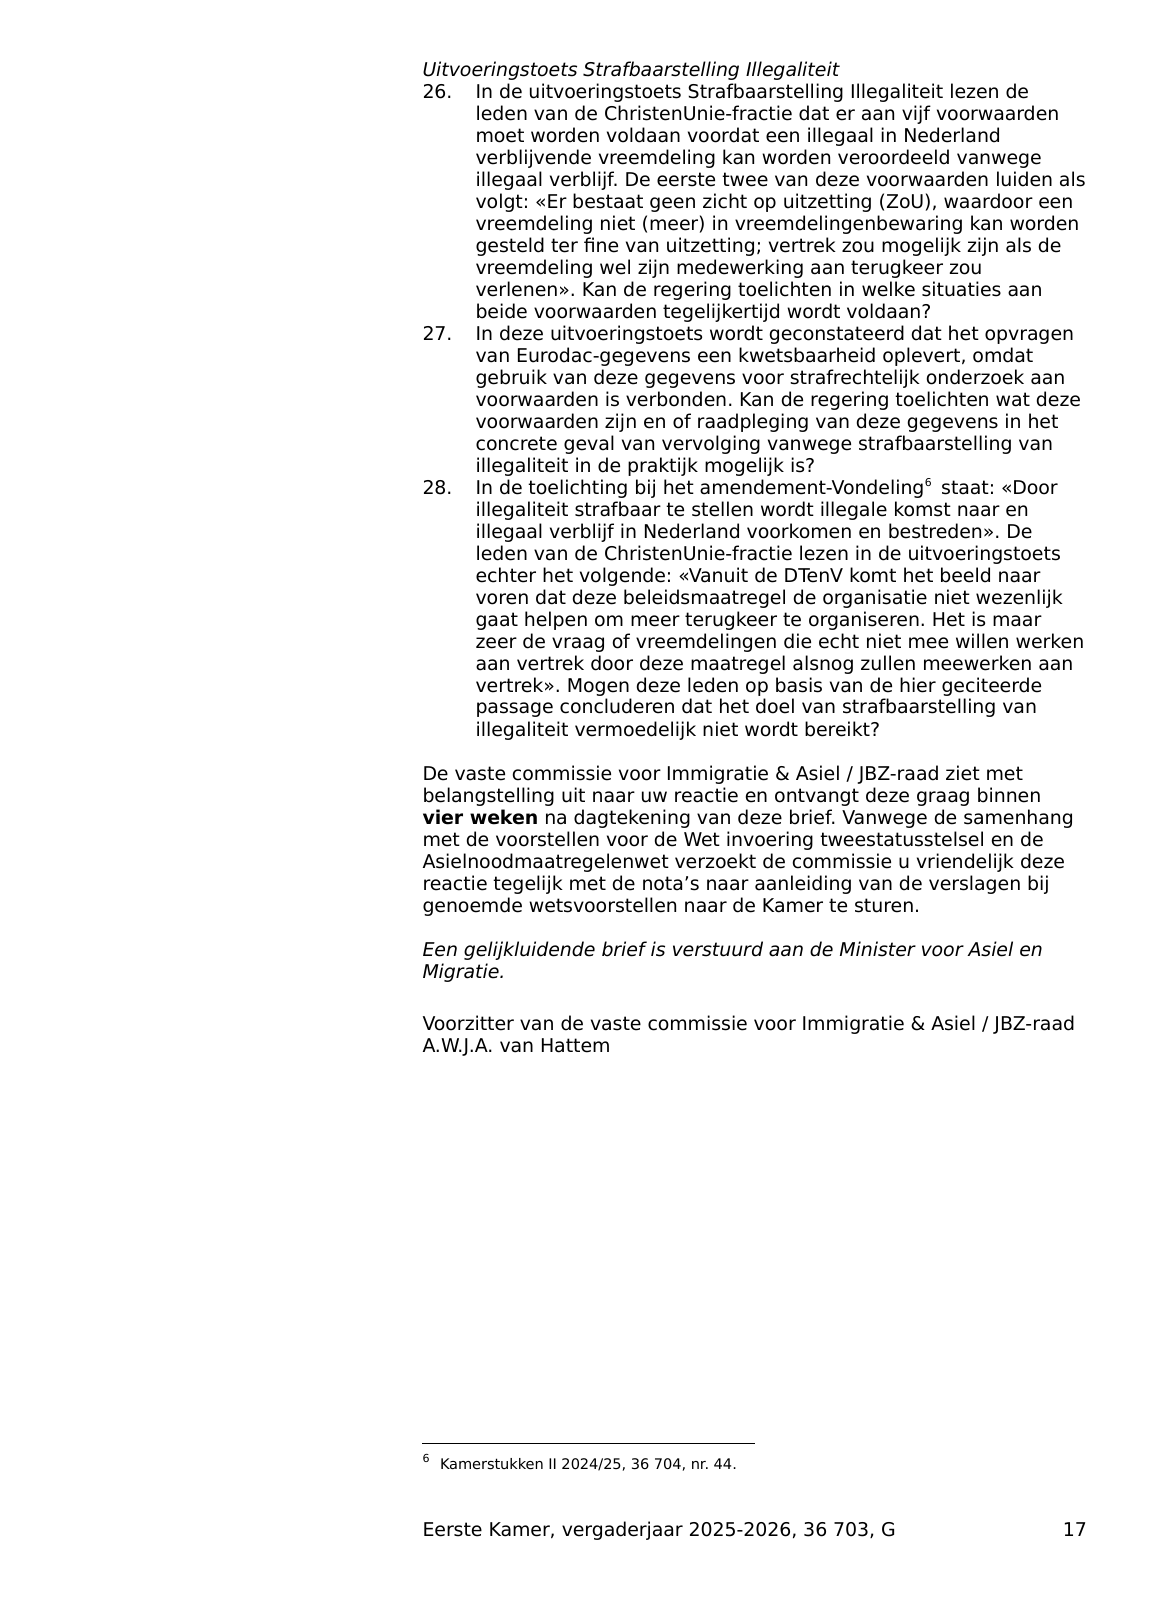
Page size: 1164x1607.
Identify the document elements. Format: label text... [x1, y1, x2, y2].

text Voorzitter van de vaste commissie voor Immigratie & Asiel / JBZ-raad A.W.J.A. van Hattem [422, 1013, 1087, 1057]
text 26. In de uitvoeringstoets Strafbaarstelling Illegaliteit lezen de leden van de ChristenUnie-fractie dat er aan vijf voorwaarden moet worden voldaan voordat een illegaal in Nederland verblijvende vreemdeling kan worden veroordeeld vanwege illegaal verblijf. De eerste twee van deze voorwaarden luiden als volgt: «Er bestaat geen zicht op uitzetting (ZoU), waardoor een vreemdeling niet (meer) in vreemdelingenbewaring kan worden gesteld ter fine van uitzetting; vertrek zou mogelijk zijn als de vreemdeling wel zijn medewerking aan terugkeer zou verlenen». Kan de regering toelichten in welke situaties aan beide voorwaarden tegelijkertijd wordt voldaan? [422, 81, 1087, 323]
text 28. In de toelichting bij het amendement-Vondeling staat: «Door illegaliteit strafbaar te stellen wordt illegale komst naar en illegaal verblijf in Nederland voorkomen en bestreden». De leden van de ChristenUnie-fractie lezen in de uitvoeringstoets echter het volgende: «Vanuit de DTenV komt het beeld naar voren dat deze beleidsmaatregel de organisatie niet wezenlijk gaat helpen om meer terugkeer te organiseren. Het is maar zeer de vraag of vreemdelingen die echt niet mee willen werken aan vertrek door deze maatregel alsnog zullen meewerken aan vertrek». Mogen deze leden op basis van de hier geciteerde passage concluderen dat het doel van strafbaarstelling van illegaliteit vermoedelijk niet wordt bereikt? [422, 477, 1087, 740]
text 27. In deze uitvoeringstoets wordt geconstateerd dat het opvragen van Eurodac-gegevens een kwetsbaarheid oplevert, omdat gebruik van deze gegevens voor strafrechtelijk onderzoek aan voorwaarden is verbonden. Kan de regering toelichten wat deze voorwaarden zijn en of raadpleging van deze gegevens in het concrete geval van vervolging vanwege strafbaarstelling van illegaliteit in de praktijk mogelijk is? [422, 323, 1087, 477]
text Kamerstukken II 2024/25, 36 704, nr. 44. [422, 1452, 1087, 1474]
text Een gelijkluidende brief is verstuurd aan de Minister voor Asiel en Migratie. [422, 939, 1087, 983]
subtitle Uitvoeringstoets Strafbaarstelling Illegaliteit [422, 59, 1087, 81]
text De vaste commissie voor Immigratie & Asiel / JBZ-raad ziet met belangstelling uit naar uw reactie en ontvangt deze graag binnen vier weken na dagtekening van deze brief. Vanwege de samenhang met de voorstellen voor de Wet invoering tweestatusstelsel en de Asielnoodmaatregelenwet verzoekt de commissie u vriendelijk deze reactie tegelijk met de nota’s naar aanleiding van de verslagen bij genoemde wetsvoorstellen naar de Kamer te sturen. [422, 763, 1087, 916]
